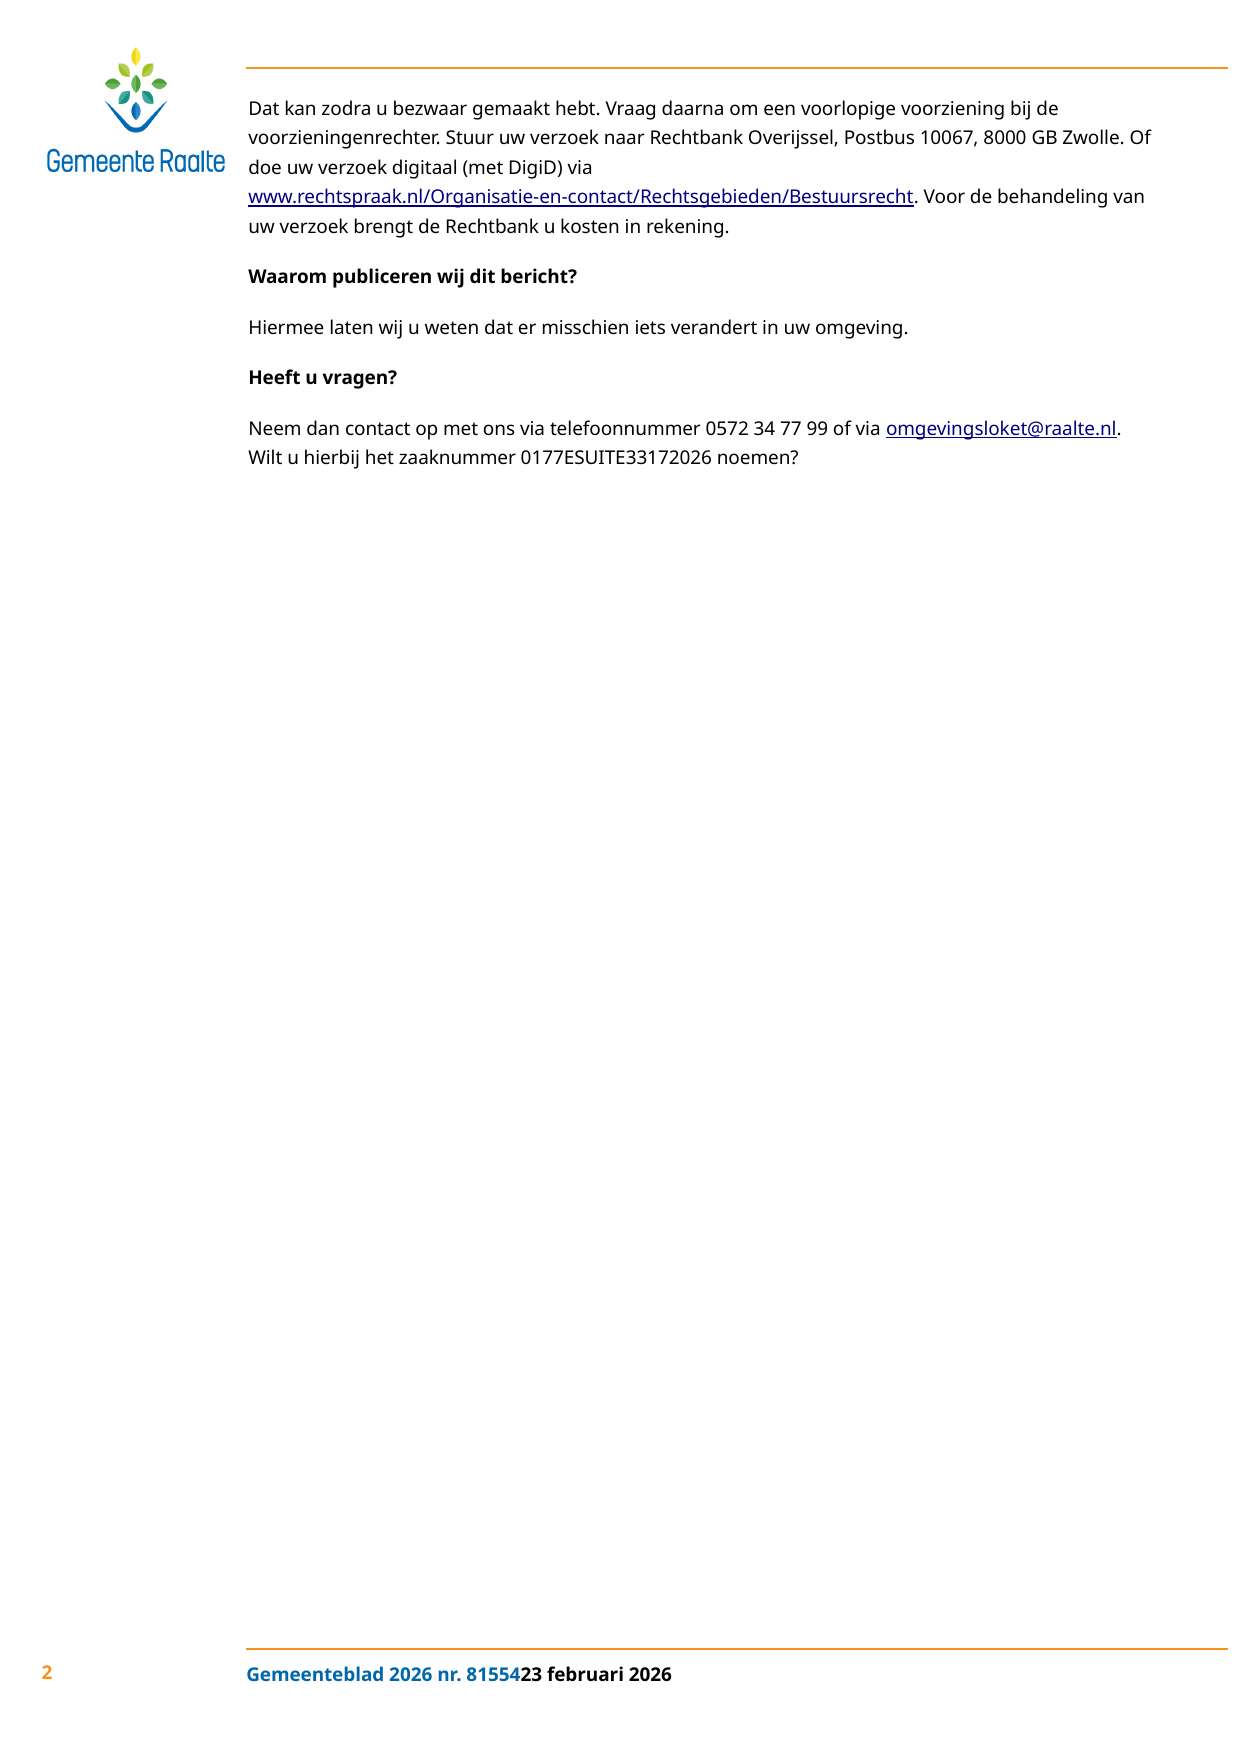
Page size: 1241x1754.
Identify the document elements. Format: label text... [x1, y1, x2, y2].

text Heeft u vragen? [248, 364, 1152, 390]
text Hiermee laten wij u weten dat er misschien iets verandert in uw omgeving. [248, 314, 1152, 340]
text Waarom publiceren wij dit bericht? [248, 263, 1152, 289]
picture [41, 47, 231, 172]
text Neem dan contact op met ons via telefoonnummer 0572 34 77 99 of via omgevingsloket@raalte.nl. Wilt u hierbij het zaaknummer 0177ESUITE33172026 noemen? [248, 415, 1152, 470]
text Dat kan zodra u bezwaar gemaakt hebt. Vraag daarna om een voorlopige voorziening bij de voorzieningenrechter. Stuur uw verzoek naar Rechtbank Overijssel, Postbus 10067, 8000 GB Zwolle. Of doe uw verzoek digitaal (met DigiD) via www.rechtspraak.nl/Organisatie-en-contact/Rechtsgebieden/Bestuursrecht. Voor de behandeling van uw verzoek brengt de Rechtbank u kosten in rekening. [248, 95, 1152, 239]
